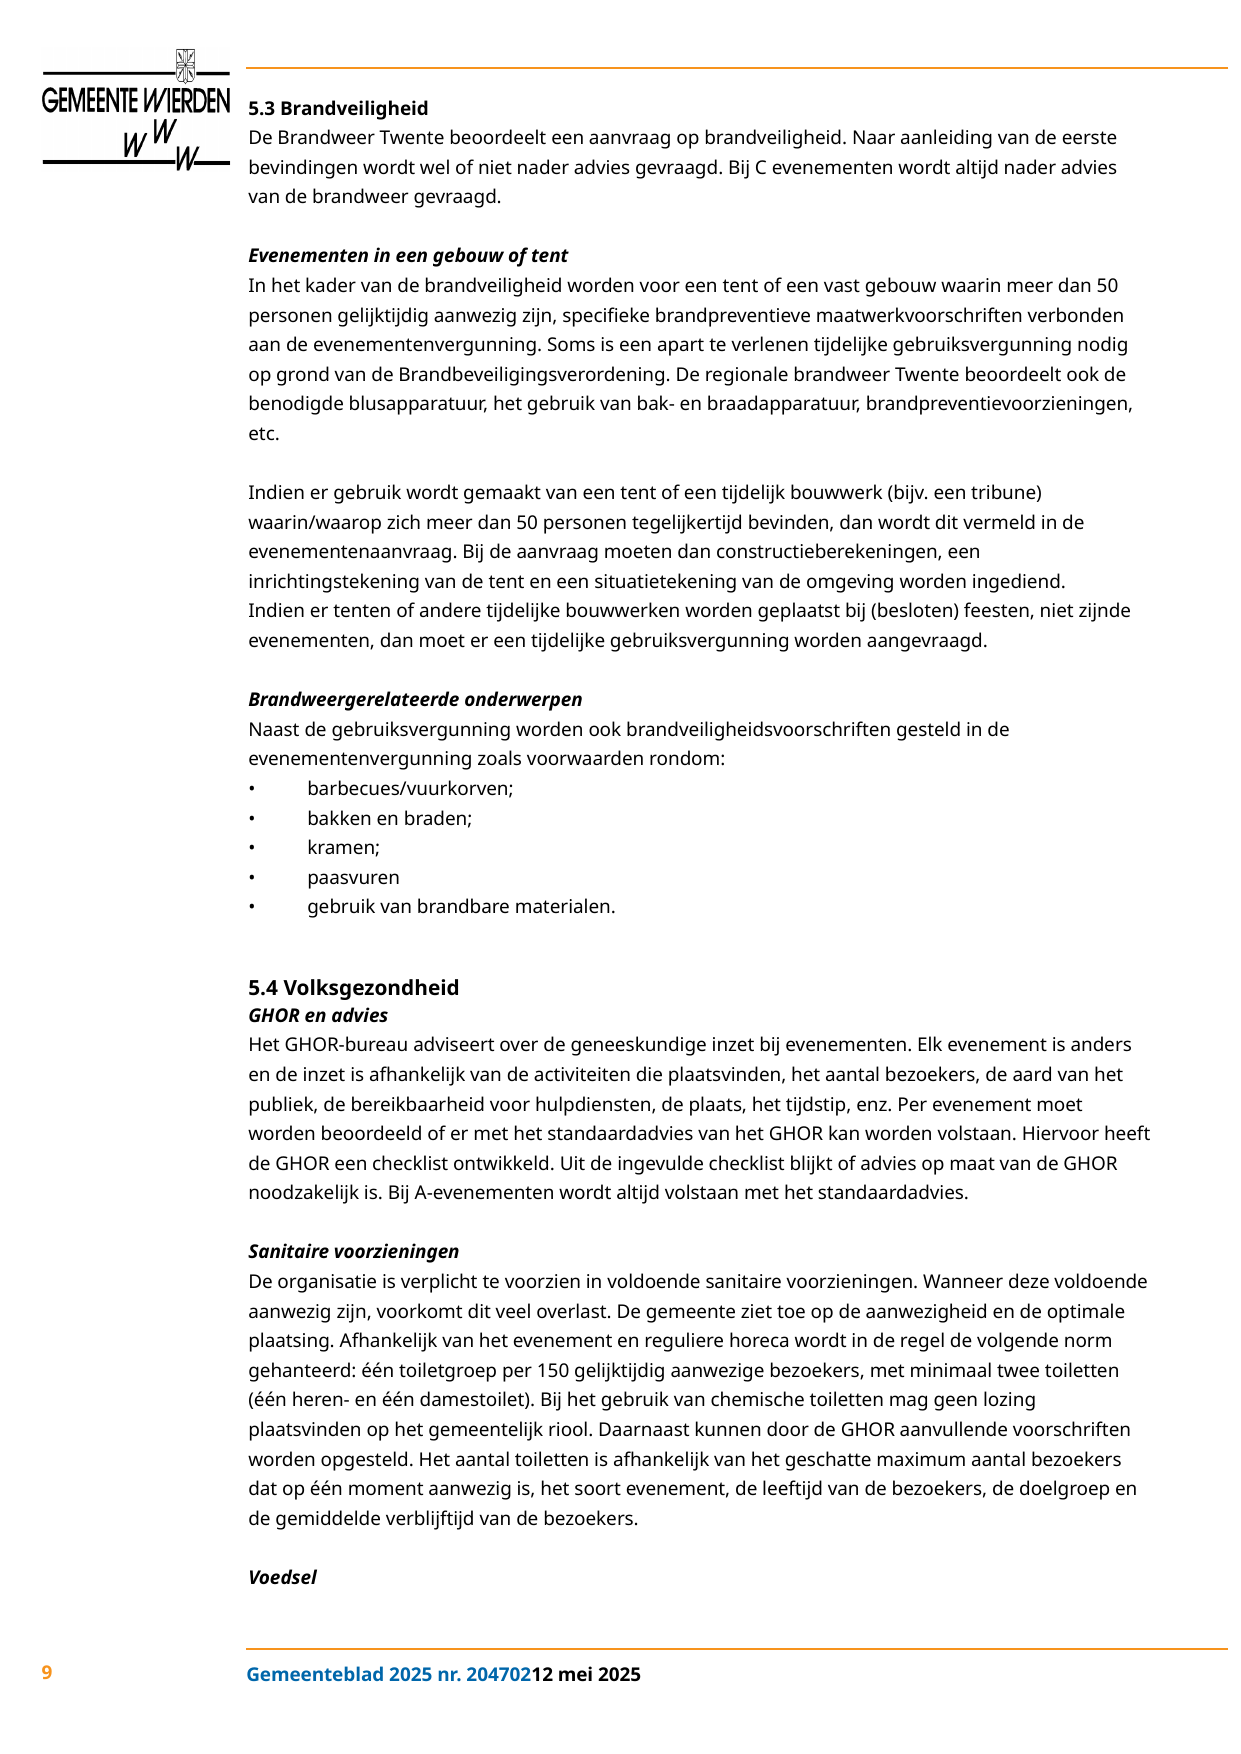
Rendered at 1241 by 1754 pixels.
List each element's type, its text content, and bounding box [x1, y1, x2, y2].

text 5.3 Brandveiligheid [248, 95, 1152, 121]
text Voedsel [248, 1564, 1152, 1590]
text Indien er tenten of andere tijdelijke bouwwerken worden geplaatst bij (besloten) feesten, niet zijnde evenementen, dan moet er een tijdelijke gebruiksvergunning worden aangevraagd. [248, 598, 1152, 653]
text GHOR en advies [248, 1002, 1152, 1028]
text 5.4 Volksgezondheid [248, 973, 1152, 1002]
list barbecues/vuurkorven; [248, 775, 1152, 801]
text evenementenvergunning zoals voorwaarden rondom: [248, 746, 1152, 771]
list bakken en braden; [248, 805, 1152, 831]
list kramen; [248, 834, 1152, 860]
text Evenementen in een gebouw of tent [248, 243, 1152, 268]
list gebruik van brandbare materialen. [248, 893, 1152, 919]
text Het GHOR-bureau adviseert over de geneeskundige inzet bij evenementen. Elk evenement is anders en de inzet is afhankelijk van de activiteiten die plaatsvinden, het aantal bezoekers, de aard van het publiek, de bereikbaarheid voor hulpdiensten, de plaats, het tijdstip, enz. Per evenement moet worden beoordeeld of er met het standaardadvies van het GHOR kan worden volstaan. Hiervoor heeft de GHOR een checklist ontwikkeld. Uit de ingevulde checklist blijkt of advies op maat van de GHOR noodzakelijk is. Bij A-evenementen wordt altijd volstaan met het standaardadvies. [248, 1032, 1152, 1205]
text Naast de gebruiksvergunning worden ook brandveiligheidsvoorschriften gesteld in de [248, 716, 1152, 742]
list paasvuren [248, 864, 1152, 890]
text Brandweergerelateerde onderwerpen [248, 686, 1152, 712]
text Sanitaire voorzieningen [248, 1239, 1152, 1264]
text Indien er gebruik wordt gemaakt van een tent of een tijdelijk bouwwerk (bijv. een tribune) waarin/waarop zich meer dan 50 personen tegelijkertijd bevinden, dan wordt dit vermeld in de evenementenaanvraag. Bij de aanvraag moeten dan constructieberekeningen, een inrichtingstekening van de tent en een situatietekening van de omgeving worden ingediend. [248, 479, 1152, 594]
text De organisatie is verplicht te voorzien in voldoende sanitaire voorzieningen. Wanneer deze voldoende aanwezig zijn, voorkomt dit veel overlast. De gemeente ziet toe op de aanwezigheid en de optimale plaatsing. Afhankelijk van het evenement en reguliere horeca wordt in de regel de volgende norm gehanteerd: één toiletgroep per 150 gelijktijdig aanwezige bezoekers, met minimaal twee toiletten (één heren- en één damestoilet). Bij het gebruik van chemische toiletten mag geen lozing plaatsvinden op het gemeentelijk riool. Daarnaast kunnen door de GHOR aanvullende voorschriften worden opgesteld. Het aantal toiletten is afhankelijk van het geschatte maximum aantal bezoekers dat op één moment aanwezig is, het soort evenement, de leeftijd van de bezoekers, de doelgroep en de gemiddelde verblijftijd van de bezoekers. [248, 1268, 1152, 1531]
picture [41, 47, 231, 172]
text In het kader van de brandveiligheid worden voor een tent of een vast gebouw waarin meer dan 50 personen gelijktijdig aanwezig zijn, specifieke brandpreventieve maatwerkvoorschriften verbonden aan de evenementenvergunning. Soms is een apart te verlenen tijdelijke gebruiksvergunning nodig op grond van de Brandbeveiligingsverordening. De regionale brandweer Twente beoordeelt ook de benodigde blusapparatuur, het gebruik van bak- en braadapparatuur, brandpreventievoorzieningen, etc. [248, 272, 1152, 446]
text De Brandweer Twente beoordeelt een aanvraag op brandveiligheid. Naar aanleiding van de eerste bevindingen wordt wel of niet nader advies gevraagd. Bij C evenementen wordt altijd nader advies van de brandweer gevraagd. [248, 124, 1152, 209]
